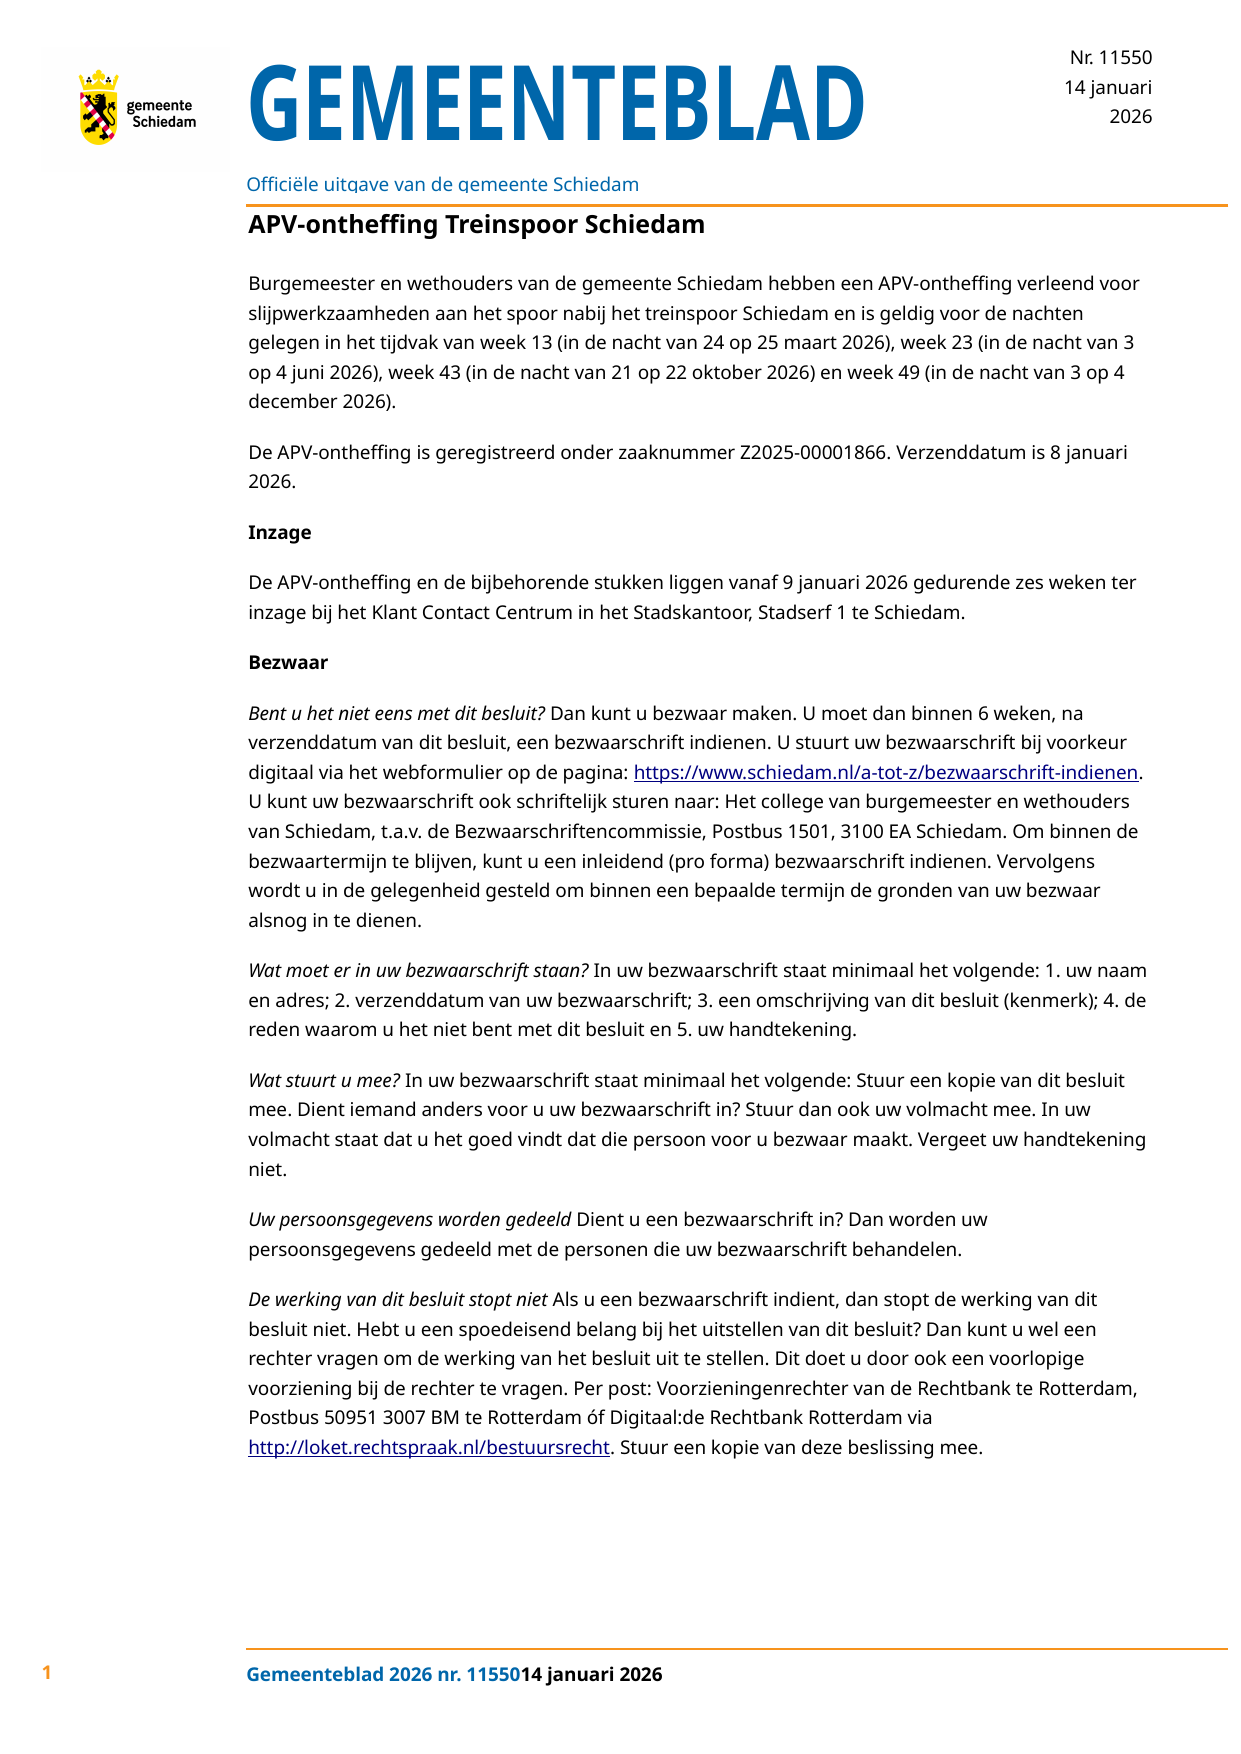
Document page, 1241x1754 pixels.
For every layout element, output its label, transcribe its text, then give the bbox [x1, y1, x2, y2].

text Wat stuurt u mee? In uw bezwaarschrift staat minimaal het volgende: Stuur een kopie van dit besluit mee. Dient iemand anders voor u uw bezwaarschrift in? Stuur dan ook uw volmacht mee. In uw volmacht staat dat u het goed vindt dat die persoon voor u bezwaar maakt. Vergeet uw handtekening niet. [248, 1067, 1152, 1181]
text De werking van dit besluit stopt niet Als u een bezwaarschrift indient, dan stopt de werking van dit besluit niet. Hebt u een spoedeisend belang bij het uitstellen van dit besluit? Dan kunt u wel een rechter vragen om de werking van het besluit uit te stellen. Dit doet u door ook een voorlopige voorziening bij de rechter te vragen. Per post: Voorzieningenrechter van de Rechtbank te Rotterdam, Postbus 50951 3007 BM te Rotterdam óf Digitaal:de Rechtbank Rotterdam via http://loket.rechtspraak.nl/bestuursrecht. Stuur een kopie van deze beslissing mee. [248, 1286, 1152, 1460]
text Uw persoonsgegevens worden gedeeld Dient u een bezwaarschrift in? Dan worden uw persoonsgegevens gedeeld met de personen die uw bezwaarschrift behandelen. [248, 1206, 1152, 1261]
text Bent u het niet eens met dit besluit? Dan kunt u bezwaar maken. U moet dan binnen 6 weken, na verzenddatum van dit besluit, een bezwaarschrift indienen. U stuurt uw bezwaarschrift bij voorkeur digitaal via het webformulier op de pagina: https://www.schiedam.nl/a-tot-z/bezwaarschrift-indienen. U kunt uw bezwaarschrift ook schriftelijk sturen naar: Het college van burgemeester en wethouders van Schiedam, t.a.v. de Bezwaarschriftencommissie, Postbus 1501, 3100 EA Schiedam. Om binnen de bezwaartermijn te blijven, kunt u een inleidend (pro forma) bezwaarschrift indienen. Vervolgens wordt u in de gelegenheid gesteld om binnen een bepaalde termijn de gronden van uw bezwaar alsnog in te dienen. [248, 700, 1152, 933]
text Burgemeester en wethouders van de gemeente Schiedam hebben een APV-ontheffing verleend voor slijpwerkzaamheden aan het spoor nabij het treinspoor Schiedam en is geldig voor de nachten gelegen in het tijdvak van week 13 (in de nacht van 24 op 25 maart 2026), week 23 (in de nacht van 3 op 4 juni 2026), week 43 (in de nacht van 21 op 22 oktober 2026) en week 49 (in de nacht van 3 op 4 december 2026). [248, 270, 1152, 414]
text Bezwaar [248, 649, 1152, 675]
text APV-ontheffing Treinspoor Schiedam [248, 207, 1152, 241]
text De APV-ontheffing en de bijbehorende stukken liggen vanaf 9 januari 2026 gedurende zes weken ter inzage bij het Klant Contact Centrum in het Stadskantoor, Stadserf 1 te Schiedam. [248, 569, 1152, 625]
text Wat moet er in uw bezwaarschrift staan? In uw bezwaarschrift staat minimaal het volgende: 1. uw naam en adres; 2. verzenddatum van uw bezwaarschrift; 3. een omschrijving van dit besluit (kenmerk); 4. de reden waarom u het niet bent met dit besluit en 5. uw handtekening. [248, 957, 1152, 1042]
picture [41, 47, 231, 172]
text De APV-ontheffing is geregistreerd onder zaaknummer Z2025-00001866. Verzenddatum is 8 januari 2026. [248, 439, 1152, 494]
text Inzage [248, 519, 1152, 545]
